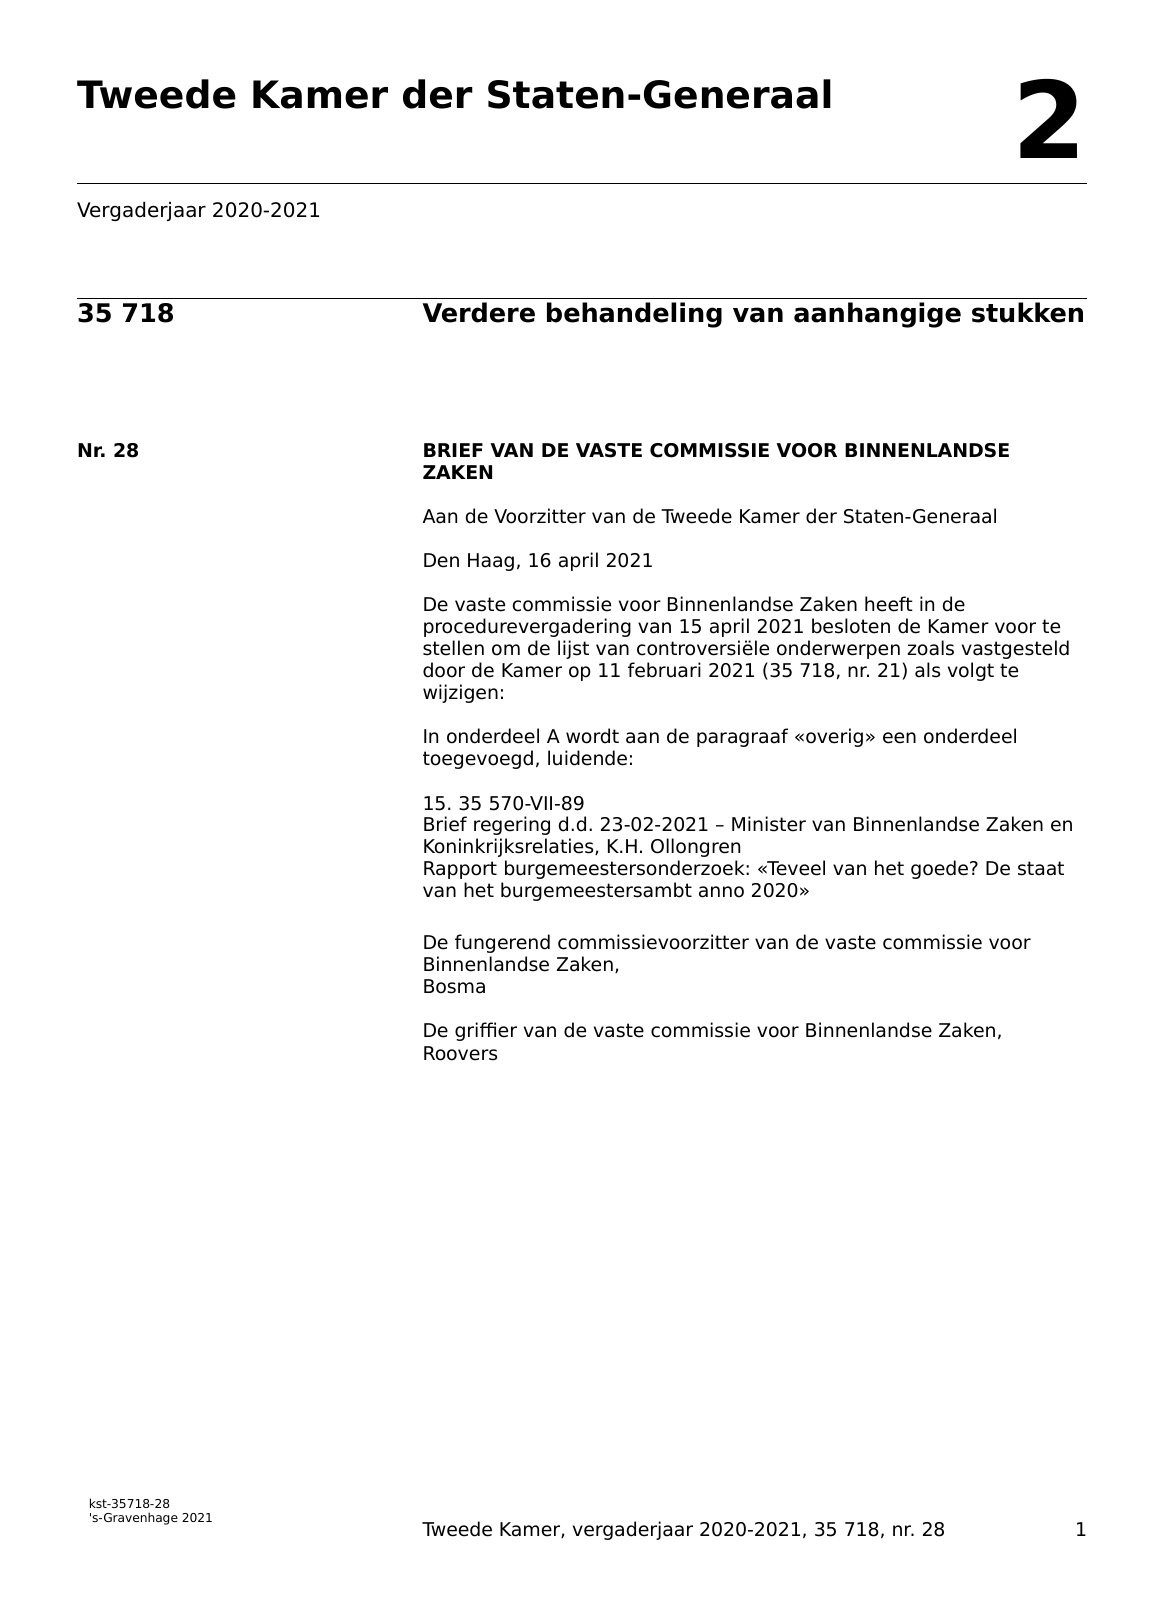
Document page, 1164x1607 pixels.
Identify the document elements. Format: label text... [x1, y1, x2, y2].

subtitle Nr. 28 BRIEF VAN DE VASTE COMMISSIE VOOR BINNENLANDSE ZAKEN [77, 440, 1087, 484]
text Den Haag, 16 april 2021 [422, 550, 1087, 572]
text 15. 35 570-VII-89 [422, 792, 1087, 814]
subtitle 35 718 Verdere behandeling van aanhangige stukken [77, 299, 1087, 329]
text kst-35718-28 [88, 1497, 323, 1511]
table_header 2 [886, 59, 1087, 183]
text Rapport burgemeestersonderzoek: «Teveel van het goede? De staat van het burgemeestersambt anno 2020» [422, 858, 1087, 902]
table_header Tweede Kamer der Staten-Generaal [77, 59, 886, 183]
text Aan de Voorzitter van de Tweede Kamer der Staten-Generaal [422, 506, 1087, 528]
text In onderdeel A wordt aan de paragraaf «overig» een onderdeel toegevoegd, luidende: [422, 726, 1087, 770]
text De griffier van de vaste commissie voor Binnenlandse Zaken, Roovers [422, 1020, 1087, 1064]
text Brief regering d.d. 23-02-2021 – Minister van Binnenlandse Zaken en Koninkrijksrelaties, K.H. Ollongren [422, 814, 1087, 858]
text De vaste commissie voor Binnenlandse Zaken heeft in de procedurevergadering van 15 april 2021 besloten de Kamer voor te stellen om de lijst van controversiële onderwerpen zoals vastgesteld door de Kamer op 11 februari 2021 (35 718, nr. 21) als volgt te wijzigen: [422, 594, 1087, 704]
text 's-Gravenhage 2021 [88, 1511, 323, 1525]
table_cell Vergaderjaar 2020-2021 [77, 184, 1087, 298]
text De fungerend commissievoorzitter van de vaste commissie voor Binnenlandse Zaken, Bosma [422, 932, 1087, 998]
